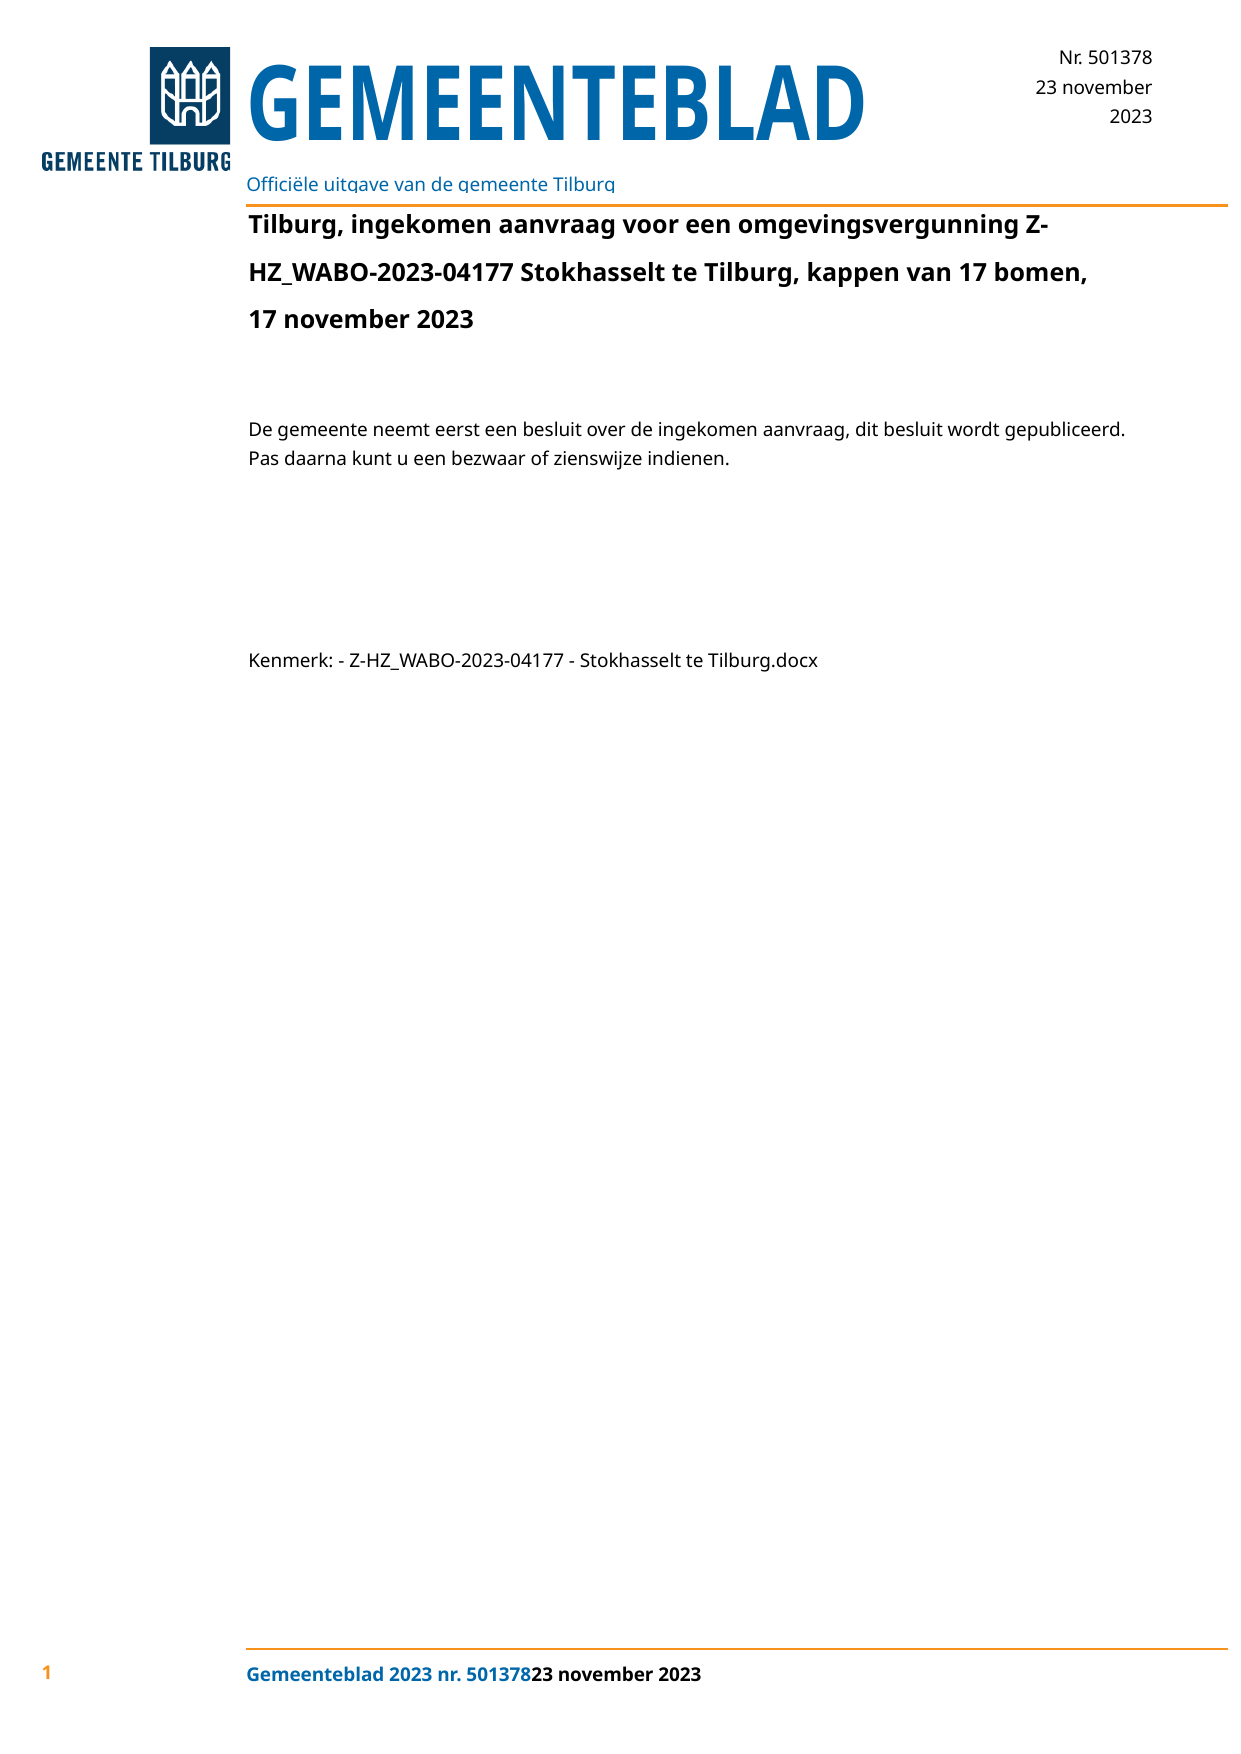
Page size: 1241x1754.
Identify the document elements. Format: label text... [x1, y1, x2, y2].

text De gemeente neemt eerst een besluit over de ingekomen aanvraag, dit besluit wordt gepubliceerd. Pas daarna kunt u een bezwaar of zienswijze indienen. [248, 416, 1152, 471]
text Kenmerk: - Z-HZ_WABO-2023-04177 - Stokhasselt te Tilburg.docx [248, 647, 1152, 673]
picture [41, 47, 231, 172]
text Tilburg, ingekomen aanvraag voor een omgevingsvergunning Z-HZ_WABO-2023-04177 Stokhasselt te Tilburg, kappen van 17 bomen, 17 november 2023 [248, 207, 1152, 336]
